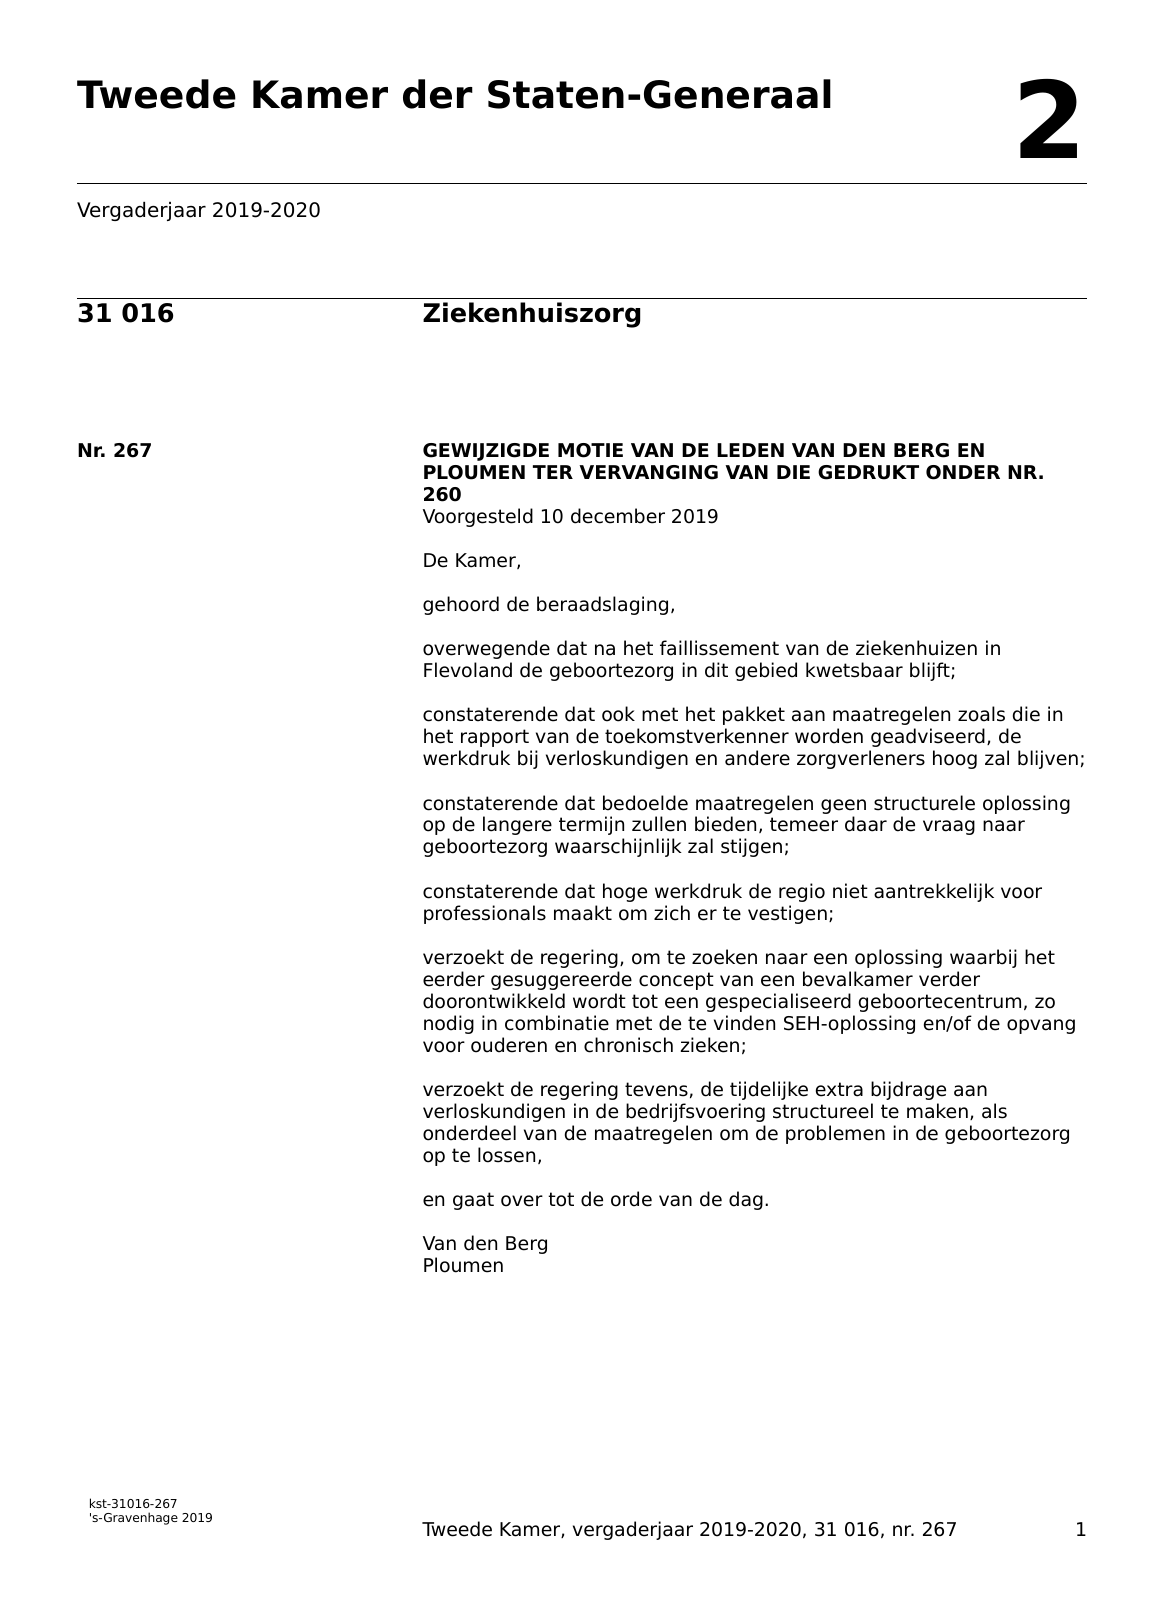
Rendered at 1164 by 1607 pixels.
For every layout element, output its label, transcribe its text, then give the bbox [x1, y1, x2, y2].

text verzoekt de regering tevens, de tijdelijke extra bijdrage aan verloskundigen in de bedrijfsvoering structureel te maken, als onderdeel van de maatregelen om de problemen in de geboortezorg op te lossen, [422, 1079, 1087, 1167]
text en gaat over tot de orde van de dag. [422, 1189, 1087, 1211]
subtitle Nr. 267 GEWIJZIGDE MOTIE VAN DE LEDEN VAN DEN BERG EN PLOUMEN TER VERVANGING VAN DIE GEDRUKT ONDER NR. 260 [77, 440, 1087, 506]
text constaterende dat hoge werkdruk de regio niet aantrekkelijk voor professionals maakt om zich er te vestigen; [422, 881, 1087, 924]
table_header Tweede Kamer der Staten-Generaal [77, 59, 886, 183]
text constaterende dat bedoelde maatregelen geen structurele oplossing op de langere termijn zullen bieden, temeer daar de vraag naar geboortezorg waarschijnlijk zal stijgen; [422, 792, 1087, 858]
text overwegende dat na het faillissement van de ziekenhuizen in Flevoland de geboortezorg in dit gebied kwetsbaar blijft; [422, 638, 1087, 682]
text gehoord de beraadslaging, [422, 594, 1087, 616]
table_cell Vergaderjaar 2019-2020 [77, 184, 1087, 298]
text verzoekt de regering, om te zoeken naar een oplossing waarbij het eerder gesuggereerde concept van een bevalkamer verder doorontwikkeld wordt tot een gespecialiseerd geboortecentrum, zo nodig in combinatie met de te vinden SEH-oplossing en/of de opvang voor ouderen en chronisch zieken; [422, 947, 1087, 1057]
text Van den Berg [422, 1233, 1087, 1255]
text Voorgesteld 10 december 2019 [422, 506, 1087, 528]
text De Kamer, [422, 550, 1087, 572]
text 's-Gravenhage 2019 [88, 1511, 323, 1525]
text constaterende dat ook met het pakket aan maatregelen zoals die in het rapport van de toekomstverkenner worden geadviseerd, de werkdruk bij verloskundigen en andere zorgverleners hoog zal blijven; [422, 704, 1087, 770]
table_header 2 [886, 59, 1087, 183]
text Ploumen [422, 1255, 1087, 1277]
subtitle 31 016 Ziekenhuiszorg [77, 299, 1087, 329]
text kst-31016-267 [88, 1497, 323, 1511]
